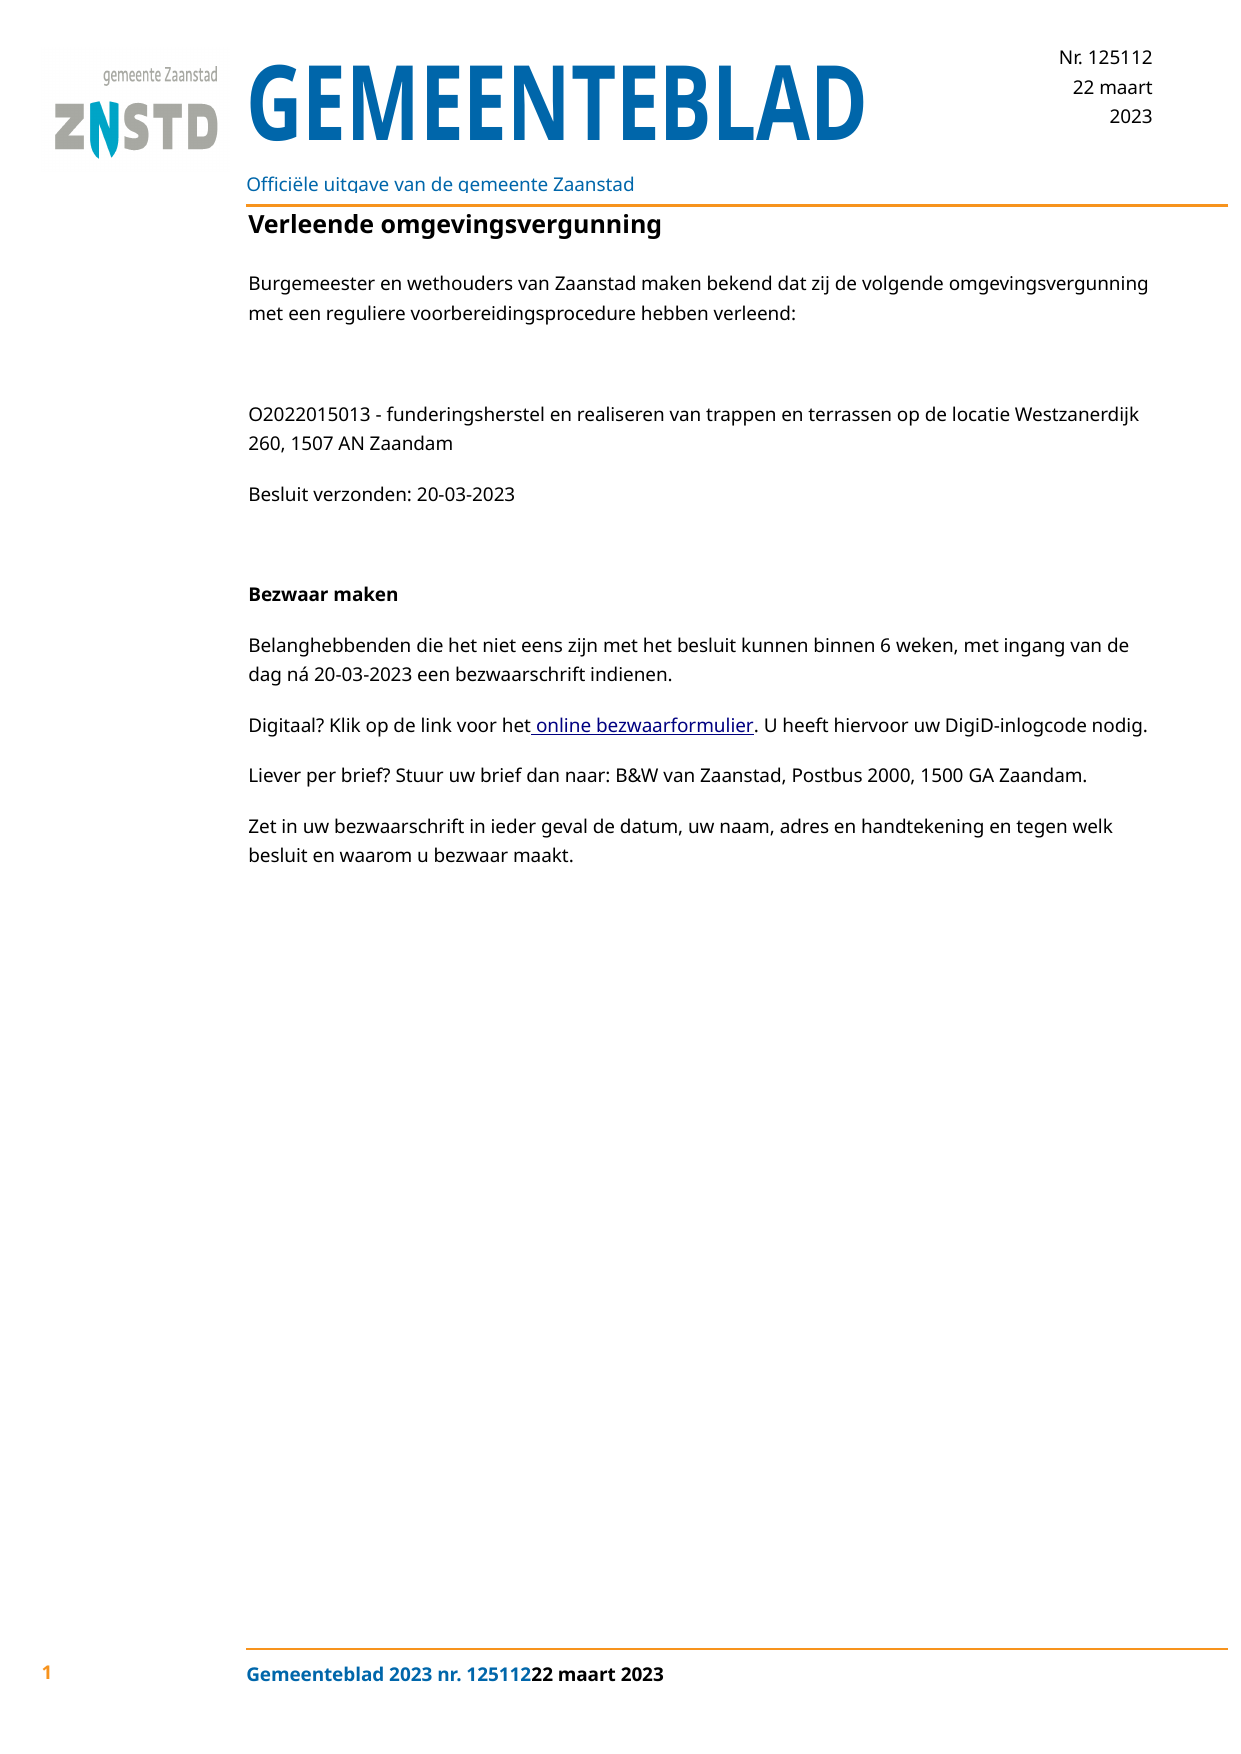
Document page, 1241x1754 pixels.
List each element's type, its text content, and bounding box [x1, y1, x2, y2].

text Besluit verzonden: 20-03-2023 [248, 481, 1152, 506]
text Bezwaar maken [248, 582, 1152, 607]
text Zet in uw bezwaarschrift in ieder geval de datum, uw naam, adres en handtekening en tegen welk besluit en waarom u bezwaar maakt. [248, 813, 1152, 868]
text Burgemeester en wethouders van Zaanstad maken bekend dat zij de volgende omgevingsvergunning met een reguliere voorbereidingsprocedure hebben verleend: [248, 270, 1152, 326]
picture [41, 47, 231, 172]
text Belanghebbenden die het niet eens zijn met het besluit kunnen binnen 6 weken, met ingang van de dag ná 20-03-2023 een bezwaarschrift indienen. [248, 632, 1152, 687]
text Liever per brief? Stuur uw brief dan naar: B&W van Zaanstad, Postbus 2000, 1500 GA Zaandam. [248, 762, 1152, 788]
text Verleende omgevingsvergunning [248, 207, 1152, 241]
text Digitaal? Klik op de link voor het online bezwaarformulier. U heeft hiervoor uw DigiD-inlogcode nodig. [248, 712, 1152, 738]
text O2022015013 - funderingsherstel en realiseren van trappen en terrassen op de locatie Westzanerdijk 260, 1507 AN Zaandam [248, 401, 1152, 456]
